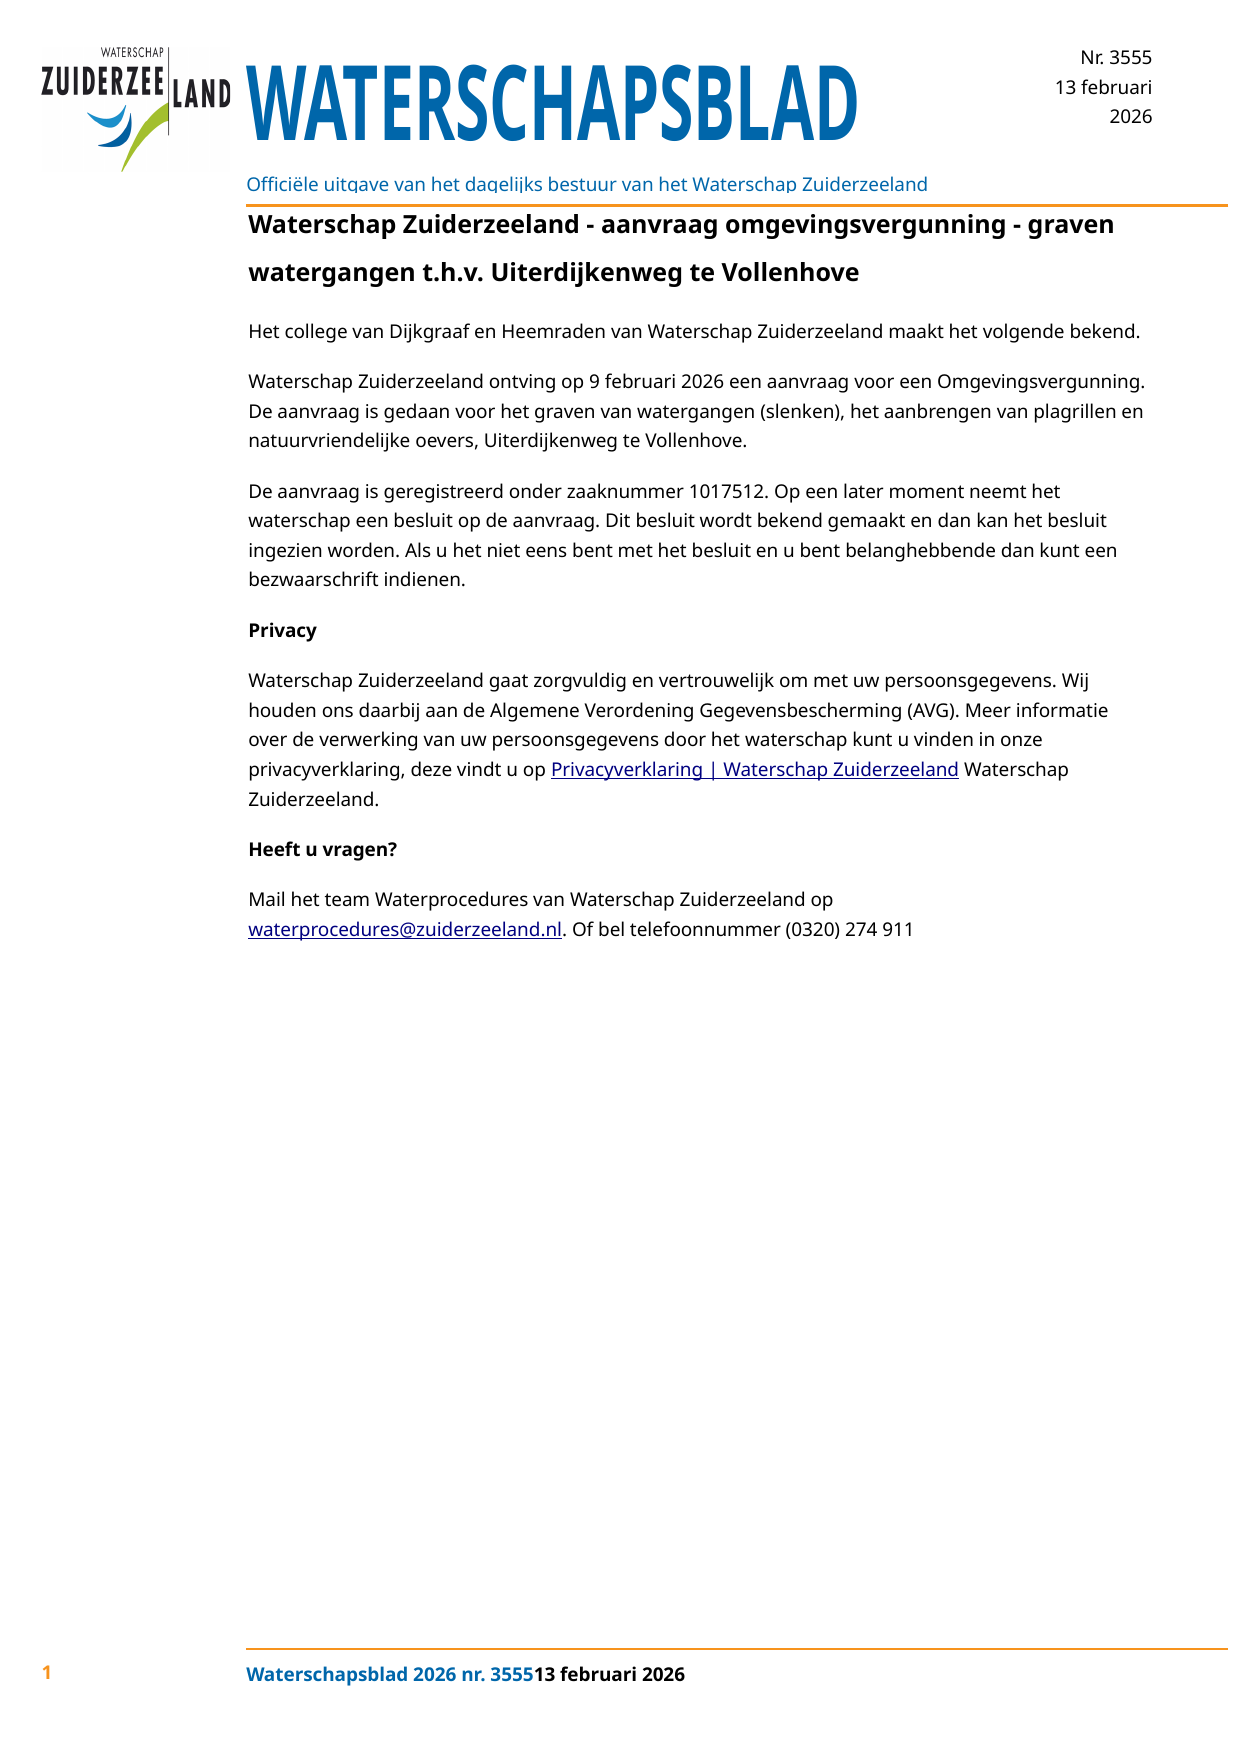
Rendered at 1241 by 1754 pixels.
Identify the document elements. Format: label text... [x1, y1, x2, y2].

text Heeft u vragen? [248, 836, 1152, 862]
text Waterschap Zuiderzeeland ontving op 9 februari 2026 een aanvraag voor een Omgevingsvergunning. De aanvraag is gedaan voor het graven van watergangen (slenken), het aanbrengen van plagrillen en natuurvriendelijke oevers, Uiterdijkenweg te Vollenhove. [248, 368, 1152, 453]
text Privacy [248, 617, 1152, 643]
text Het college van Dijkgraaf en Heemraden van Waterschap Zuiderzeeland maakt het volgende bekend. [248, 318, 1152, 344]
text Mail het team Waterprocedures van Waterschap Zuiderzeeland op waterprocedures@zuiderzeeland.nl. Of bel telefoonnummer (0320) 274 911 [248, 887, 1152, 942]
text Waterschap Zuiderzeeland gaat zorgvuldig en vertrouwelijk om met uw persoonsgegevens. Wij houden ons daarbij aan de Algemene Verordening Gegevensbescherming (AVG). Meer informatie over de verwerking van uw persoonsgegevens door het waterschap kunt u vinden in onze privacyverklaring, deze vindt u op Privacyverklaring | Waterschap Zuiderzeeland Waterschap Zuiderzeeland. [248, 667, 1152, 812]
picture [41, 47, 231, 172]
text Waterschap Zuiderzeeland - aanvraag omgevingsvergunning - graven watergangen t.h.v. Uiterdijkenweg te Vollenhove [248, 207, 1152, 288]
text De aanvraag is geregistreerd onder zaaknummer 1017512. Op een later moment neemt het waterschap een besluit op de aanvraag. Dit besluit wordt bekend gemaakt en dan kan het besluit ingezien worden. Als u het niet eens bent met het besluit en u bent belanghebbende dan kunt een bezwaarschrift indienen. [248, 478, 1152, 592]
